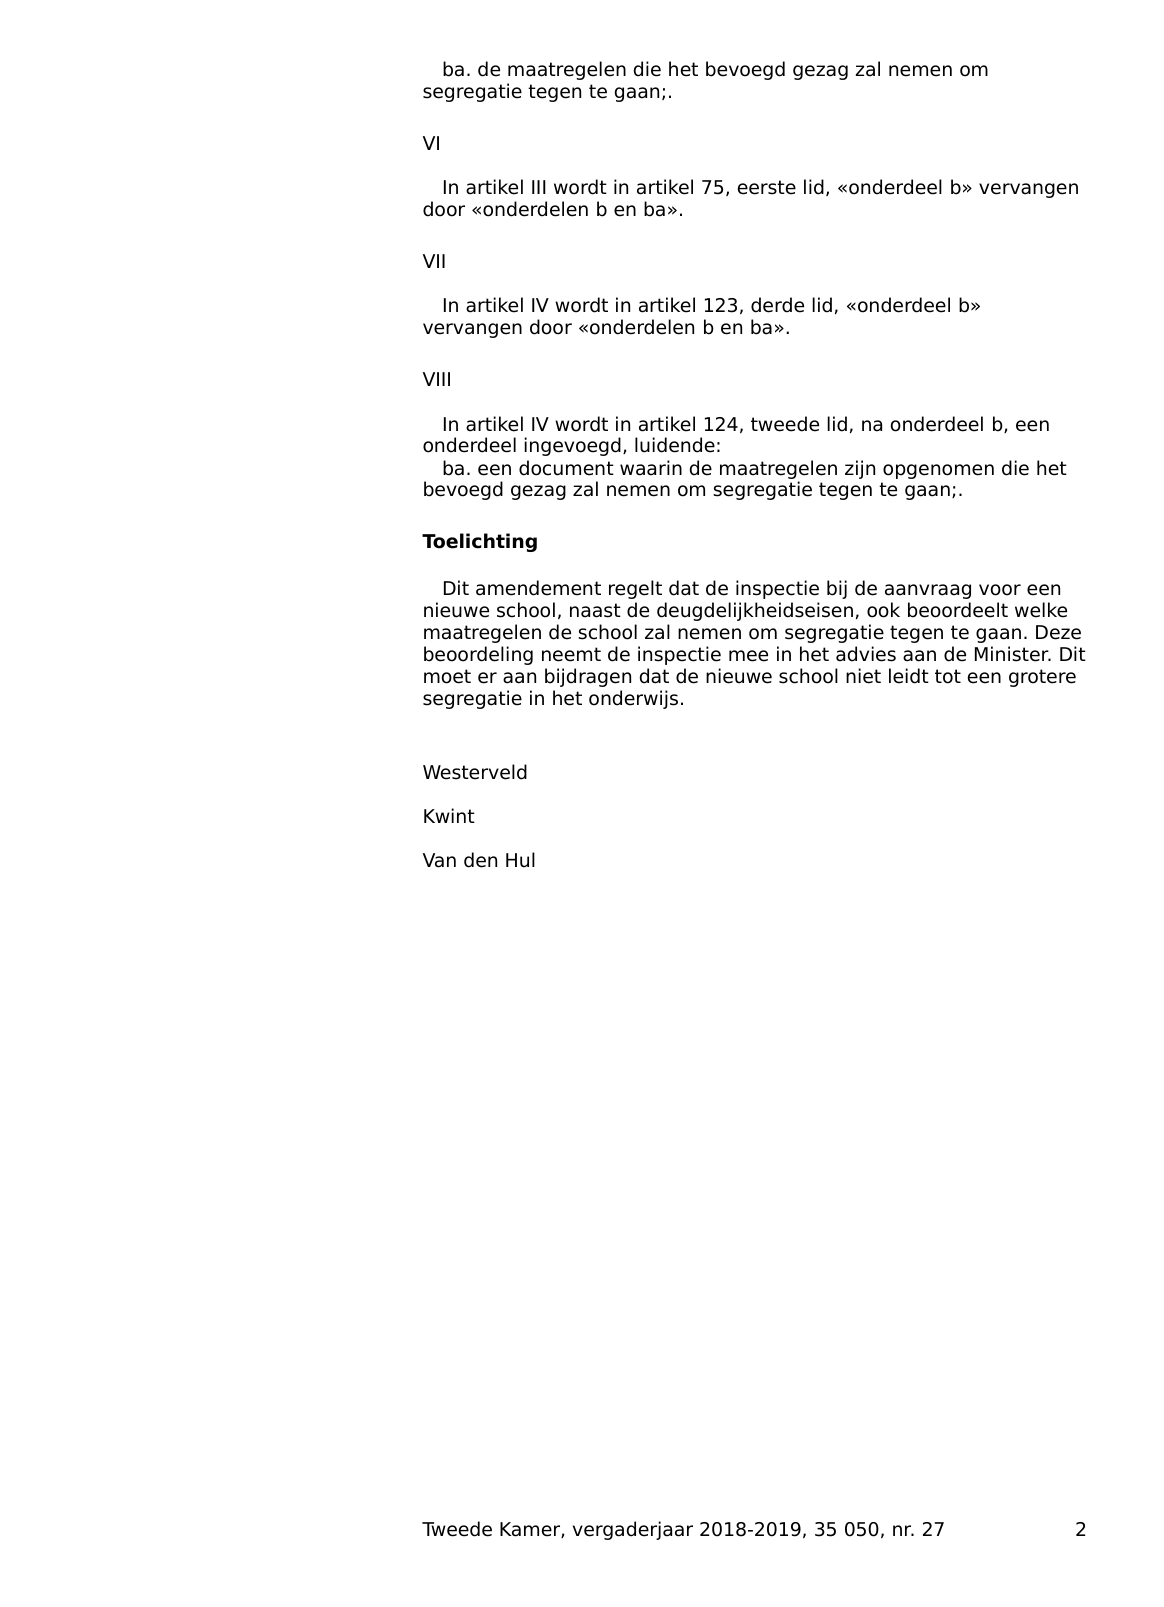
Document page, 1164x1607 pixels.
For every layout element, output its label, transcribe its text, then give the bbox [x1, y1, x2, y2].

text In artikel IV wordt in artikel 123, derde lid, «onderdeel b» vervangen door «onderdelen b en ba». [422, 295, 1087, 339]
text Dit amendement regelt dat de inspectie bij de aanvraag voor een nieuwe school, naast de deugdelijkheidseisen, ook beoordeelt welke maatregelen de school zal nemen om segregatie tegen te gaan. Deze beoordeling neemt de inspectie mee in het advies aan de Minister. Dit moet er aan bijdragen dat de nieuwe school niet leidt tot een grotere segregatie in het onderwijs. [422, 578, 1087, 710]
subtitle VI [422, 133, 1087, 155]
subtitle VII [422, 251, 1087, 273]
subtitle Toelichting [422, 531, 1087, 553]
text ba. de maatregelen die het bevoegd gezag zal nemen om segregatie tegen te gaan;. [422, 59, 1087, 103]
text In artikel IV wordt in artikel 124, tweede lid, na onderdeel b, een onderdeel ingevoegd, luidende: [422, 413, 1087, 457]
text In artikel III wordt in artikel 75, eerste lid, «onderdeel b» vervangen door «onderdelen b en ba». [422, 177, 1087, 221]
text Westerveld Kwint Van den Hul [422, 740, 1087, 872]
text ba. een document waarin de maatregelen zijn opgenomen die het bevoegd gezag zal nemen om segregatie tegen te gaan;. [422, 457, 1087, 501]
subtitle VIII [422, 369, 1087, 391]
